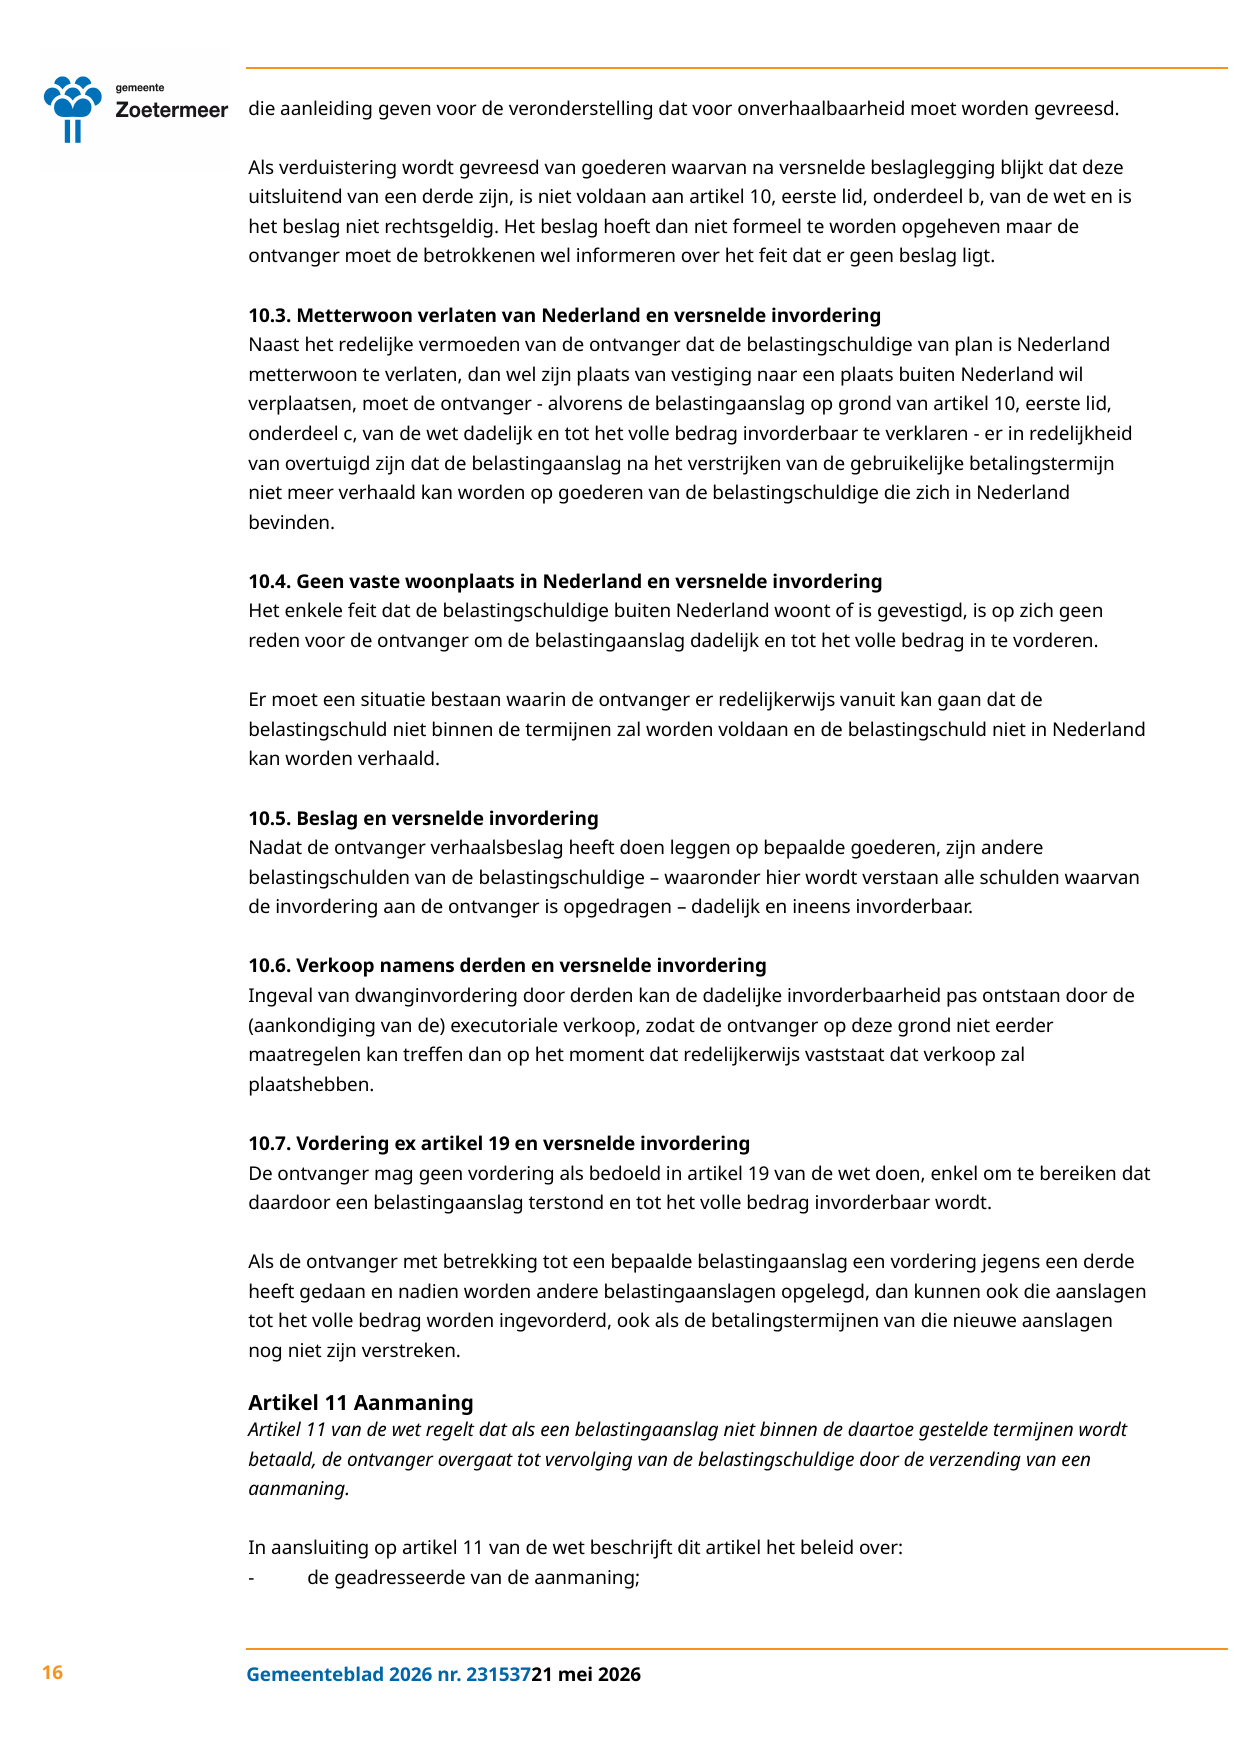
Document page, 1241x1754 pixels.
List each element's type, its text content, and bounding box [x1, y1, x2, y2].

text In aansluiting op artikel 11 van de wet beschrijft dit artikel het beleid over: [248, 1534, 1152, 1560]
text Er moet een situatie bestaan waarin de ontvanger er redelijkerwijs vanuit kan gaan dat de belastingschuld niet binnen de termijnen zal worden voldaan en de belastingschuld niet in Nederland kan worden verhaald. [248, 686, 1152, 771]
text Artikel 11 Aanmaning [248, 1388, 1152, 1416]
text 10.5. Beslag en versnelde invordering [248, 805, 1152, 831]
text De ontvanger mag geen vordering als bedoeld in artikel 19 van de wet doen, enkel om te bereiken dat daardoor een belastingaanslag terstond en tot het volle bedrag invorderbaar wordt. [248, 1160, 1152, 1215]
text 10.6. Verkoop namens derden en versnelde invordering [248, 953, 1152, 978]
picture [41, 47, 231, 172]
text 10.7. Vordering ex artikel 19 en versnelde invordering [248, 1130, 1152, 1156]
text Ingeval van dwanginvordering door derden kan de dadelijke invorderbaarheid pas ontstaan door de (aankondiging van de) executoriale verkoop, zodat de ontvanger op deze grond niet eerder maatregelen kan treffen dan op het moment dat redelijkerwijs vaststaat dat verkoop zal plaatshebben. [248, 982, 1152, 1097]
text Het enkele feit dat de belastingschuldige buiten Nederland woont of is gevestigd, is op zich geen reden voor de ontvanger om de belastingaanslag dadelijk en tot het volle bedrag in te vorderen. [248, 598, 1152, 653]
text Als de ontvanger met betrekking tot een bepaalde belastingaanslag een vordering jegens een derde heeft gedaan en nadien worden andere belastingaanslagen opgelegd, dan kunnen ook die aanslagen tot het volle bedrag worden ingevorderd, ook als de betalingstermijnen van die nieuwe aanslagen nog niet zijn verstreken. [248, 1248, 1152, 1363]
text 10.3. Metterwoon verlaten van Nederland en versnelde invordering [248, 302, 1152, 328]
text Als verduistering wordt gevreesd van goederen waarvan na versnelde beslaglegging blijkt dat deze uitsluitend van een derde zijn, is niet voldaan aan artikel 10, eerste lid, onderdeel b, van de wet en is het beslag niet rechtsgeldig. Het beslag hoeft dan niet formeel te worden opgeheven maar de ontvanger moet de betrokkenen wel informeren over het feit dat er geen beslag ligt. [248, 154, 1152, 268]
text die aanleiding geven voor de veronderstelling dat voor onverhaalbaarheid moet worden gevreesd. [248, 95, 1152, 121]
text Nadat de ontvanger verhaalsbeslag heeft doen leggen op bepaalde goederen, zijn andere belastingschulden van de belastingschuldige – waaronder hier wordt verstaan alle schulden waarvan de invordering aan de ontvanger is opgedragen – dadelijk en ineens invorderbaar. [248, 834, 1152, 919]
text 10.4. Geen vaste woonplaats in Nederland en versnelde invordering [248, 568, 1152, 594]
text Artikel 11 van de wet regelt dat als een belastingaanslag niet binnen de daartoe gestelde termijnen wordt betaald, de ontvanger overgaat tot vervolging van de belastingschuldige door de verzending van een aanmaning. [248, 1416, 1152, 1501]
text Naast het redelijke vermoeden van de ontvanger dat de belastingschuldige van plan is Nederland metterwoon te verlaten, dan wel zijn plaats van vestiging naar een plaats buiten Nederland wil verplaatsen, moet de ontvanger - alvorens de belastingaanslag op grond van artikel 10, eerste lid, onderdeel c, van de wet dadelijk en tot het volle bedrag invorderbaar te verklaren - er in redelijkheid van overtuigd zijn dat de belastingaanslag na het verstrijken van de gebruikelijke betalingstermijn niet meer verhaald kan worden op goederen van de belastingschuldige die zich in Nederland bevinden. [248, 331, 1152, 535]
list de geadresseerde van de aanmaning; [248, 1564, 1152, 1590]
